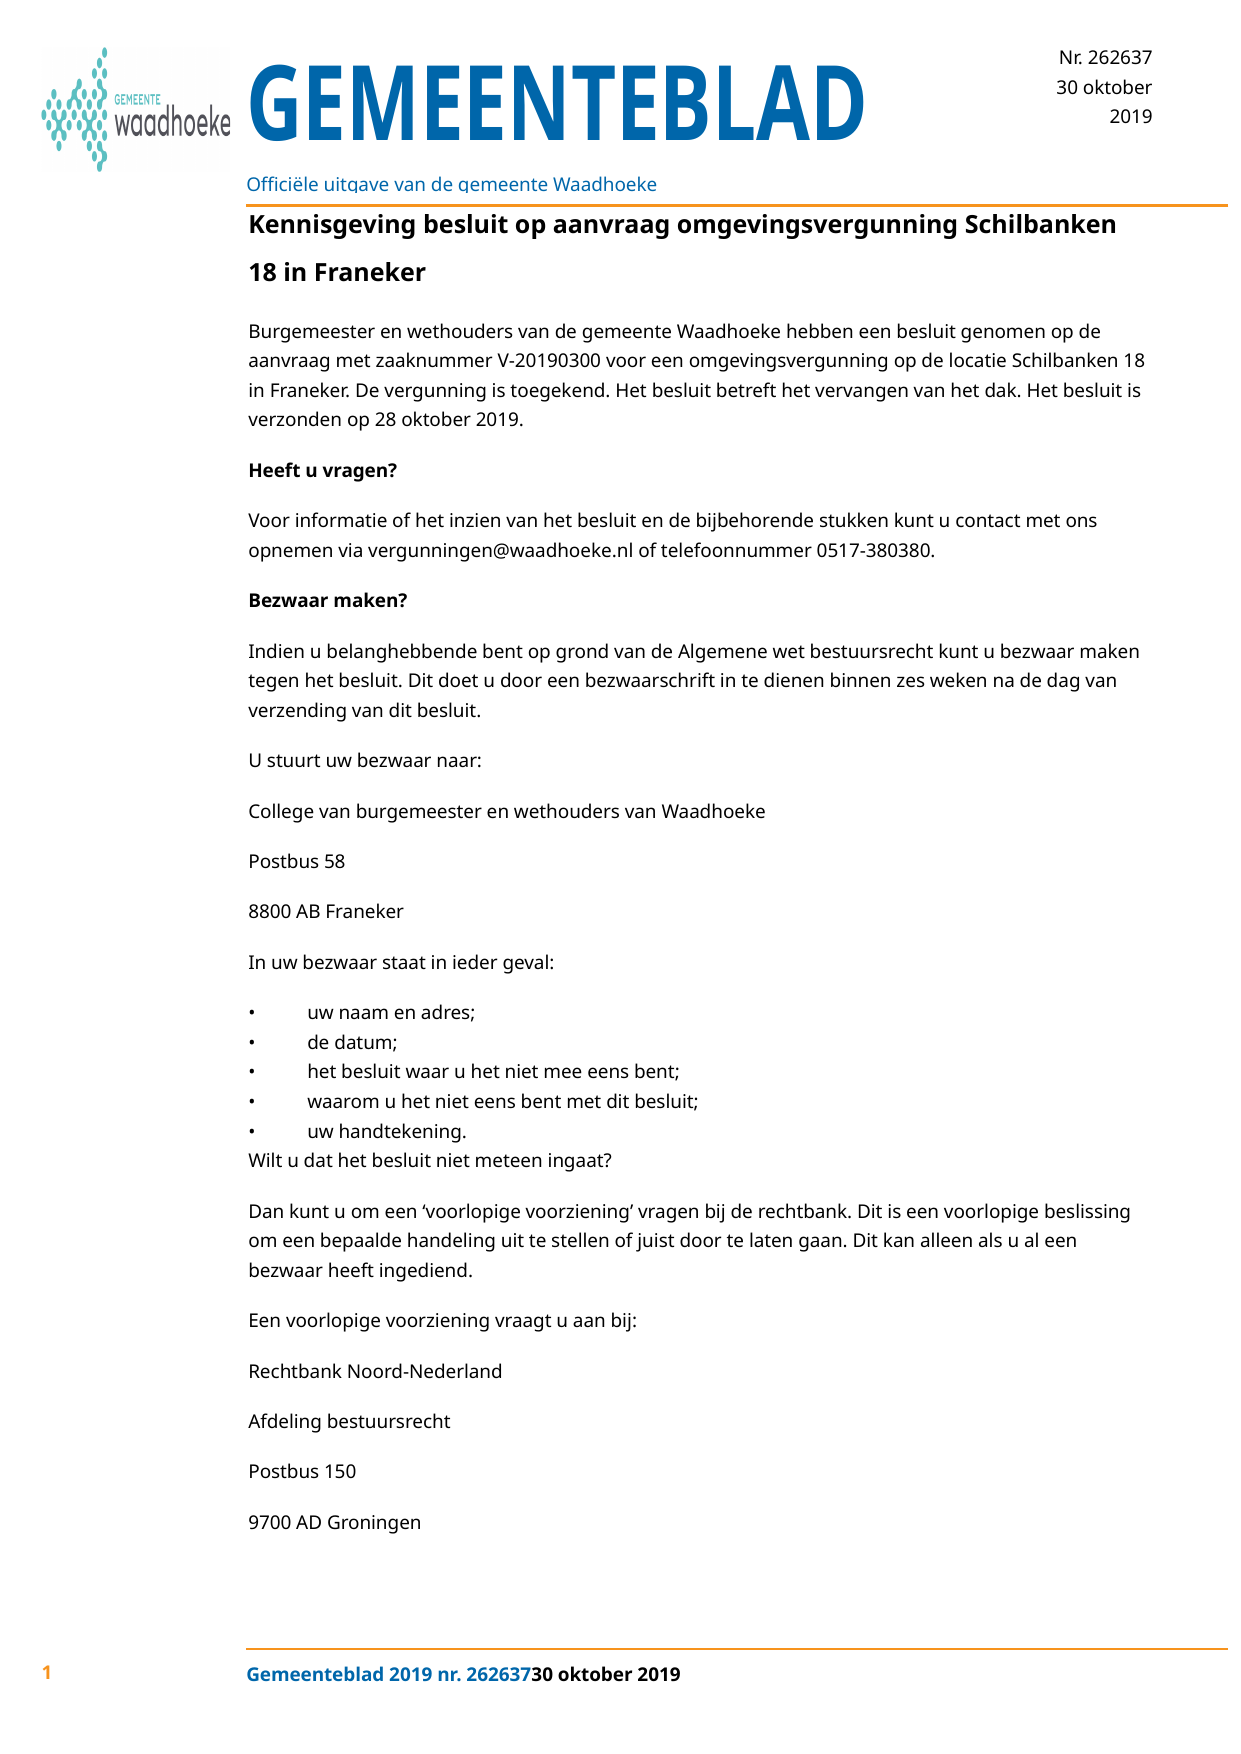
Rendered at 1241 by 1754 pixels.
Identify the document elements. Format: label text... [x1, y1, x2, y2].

text 8800 AB Franeker [248, 899, 1152, 924]
text Heeft u vragen? [248, 457, 1152, 483]
text Indien u belanghebbende bent op grond van de Algemene wet bestuursrecht kunt u bezwaar maken tegen het besluit. Dit doet u door een bezwaarschrift in te dienen binnen zes weken na de dag van verzending van dit besluit. [248, 638, 1152, 723]
text In uw bezwaar staat in ieder geval: [248, 949, 1152, 975]
text Postbus 150 [248, 1459, 1152, 1484]
list het besluit waar u het niet mee eens bent; [248, 1059, 1152, 1084]
text Burgemeester en wethouders van de gemeente Waadhoeke hebben een besluit genomen op de aanvraag met zaaknummer V-20190300 voor een omgevingsvergunning op de locatie Schilbanken 18 in Franeker. De vergunning is toegekend. Het besluit betreft het vervangen van het dak. Het besluit is verzonden op 28 oktober 2019. [248, 318, 1152, 432]
list uw naam en adres; [248, 999, 1152, 1025]
text Dan kunt u om een ‘voorlopige voorziening’ vragen bij de rechtbank. Dit is een voorlopige beslissing om een bepaalde handeling uit te stellen of juist door te laten gaan. Dit kan alleen als u al een bezwaar heeft ingediend. [248, 1198, 1152, 1283]
text Rechtbank Noord-Nederland [248, 1358, 1152, 1384]
text Een voorlopige voorziening vraagt u aan bij: [248, 1307, 1152, 1333]
text Wilt u dat het besluit niet meteen ingaat? [248, 1147, 1152, 1173]
text Postbus 58 [248, 848, 1152, 874]
text College van burgemeester en wethouders van Waadhoeke [248, 798, 1152, 824]
list uw handtekening. [248, 1118, 1152, 1144]
text U stuurt uw bezwaar naar: [248, 747, 1152, 773]
text 9700 AD Groningen [248, 1509, 1152, 1535]
text Voor informatie of het inzien van het besluit en de bijbehorende stukken kunt u contact met ons opnemen via vergunningen@waadhoeke.nl of telefoonnummer 0517-380380. [248, 507, 1152, 563]
text Afdeling bestuursrecht [248, 1408, 1152, 1434]
text Kennisgeving besluit op aanvraag omgevingsvergunning Schilbanken 18 in Franeker [248, 207, 1152, 288]
list de datum; [248, 1029, 1152, 1055]
list waarom u het niet eens bent met dit besluit; [248, 1088, 1152, 1114]
picture [41, 47, 231, 172]
text Bezwaar maken? [248, 587, 1152, 613]
